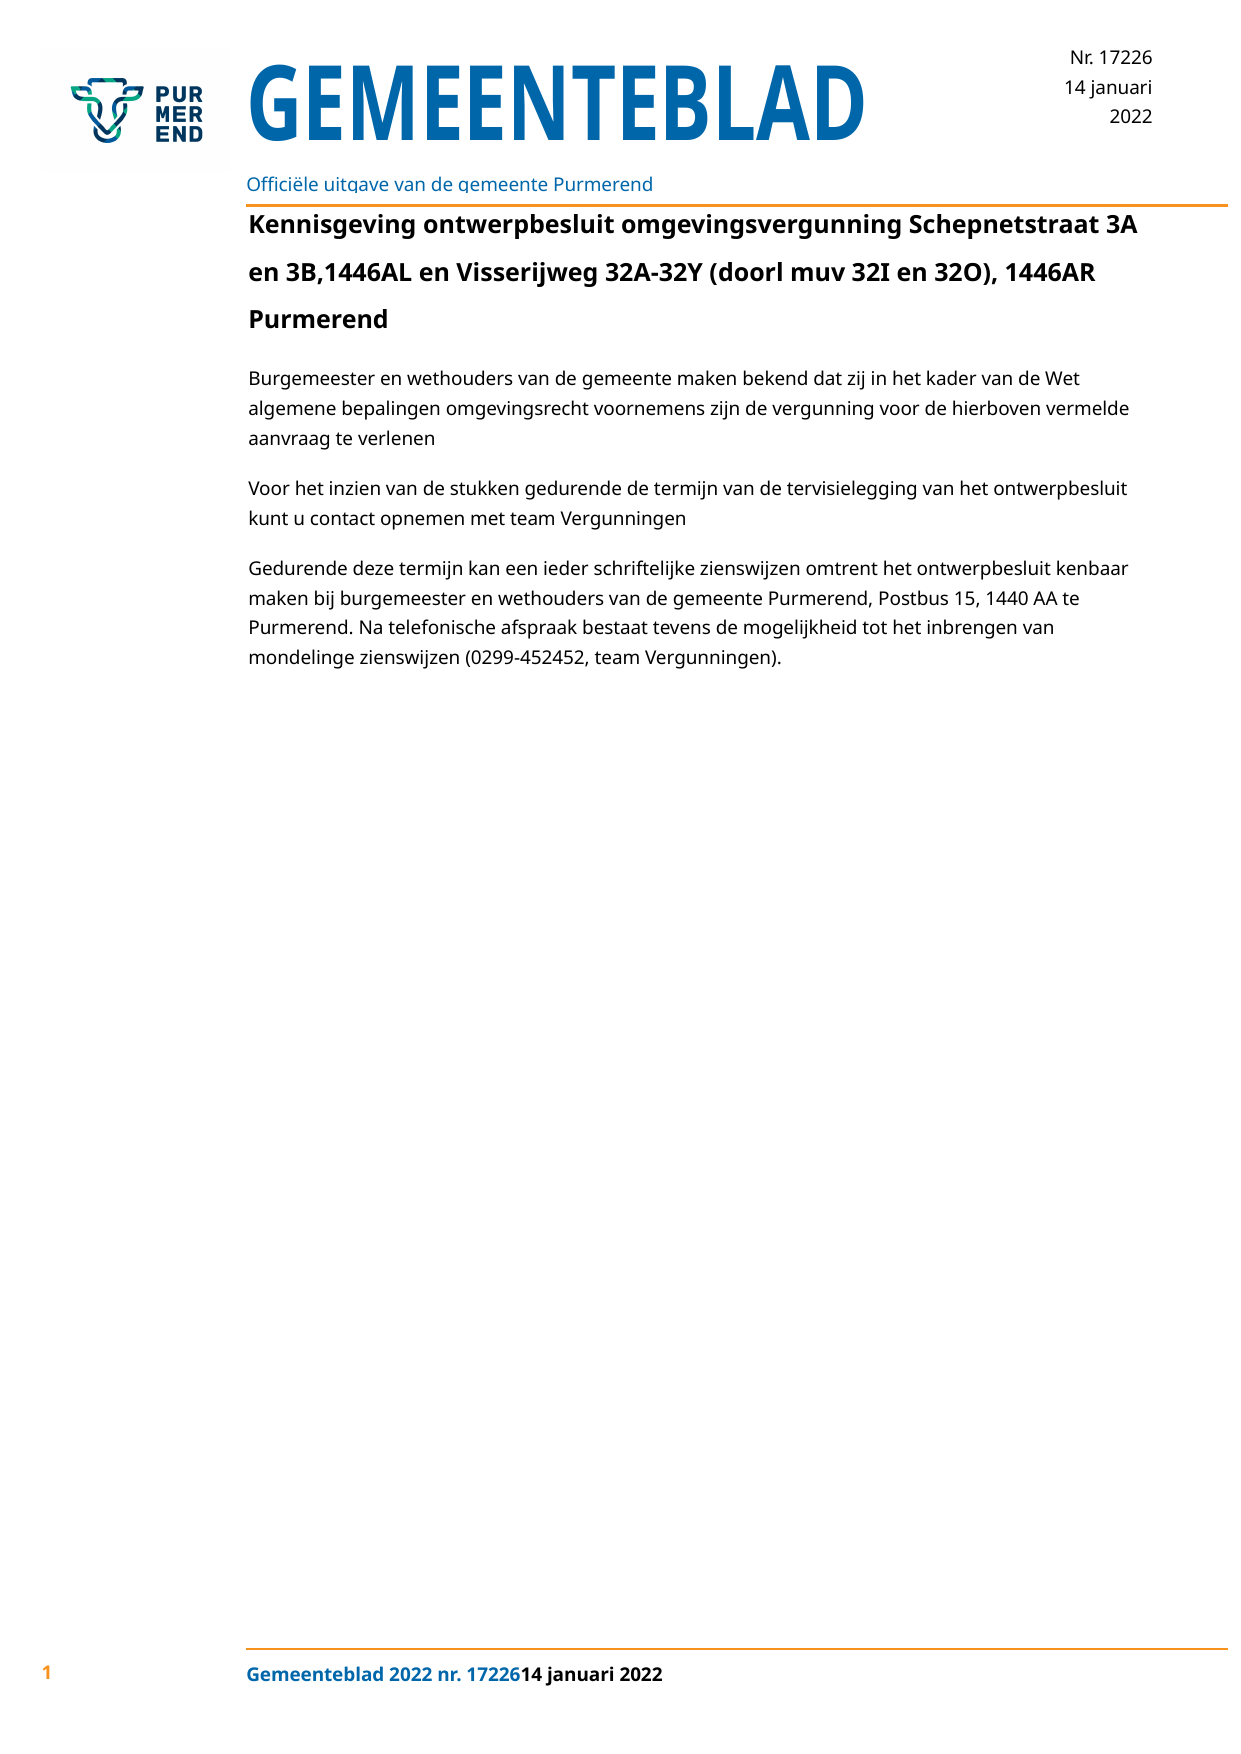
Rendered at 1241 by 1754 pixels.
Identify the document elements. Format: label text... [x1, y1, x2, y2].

text Voor het inzien van de stukken gedurende de termijn van de tervisielegging van het ontwerpbesluit kunt u contact opnemen met team Vergunningen [248, 475, 1152, 530]
picture [41, 47, 231, 172]
text Burgemeester en wethouders van de gemeente maken bekend dat zij in het kader van de Wet algemene bepalingen omgevingsrecht voornemens zijn de vergunning voor de hierboven vermelde aanvraag te verlenen [248, 366, 1152, 450]
text Gedurende deze termijn kan een ieder schriftelijke zienswijzen omtrent het ontwerpbesluit kenbaar maken bij burgemeester en wethouders van de gemeente Purmerend, Postbus 15, 1440 AA te Purmerend. Na telefonische afspraak bestaat tevens de mogelijkheid tot het inbrengen van mondelinge zienswijzen (0299-452452, team Vergunningen). [248, 555, 1152, 669]
text Kennisgeving ontwerpbesluit omgevingsvergunning Schepnetstraat 3A en 3B,1446AL en Visserijweg 32A-32Y (doorl muv 32I en 32O), 1446AR Purmerend [248, 207, 1152, 336]
